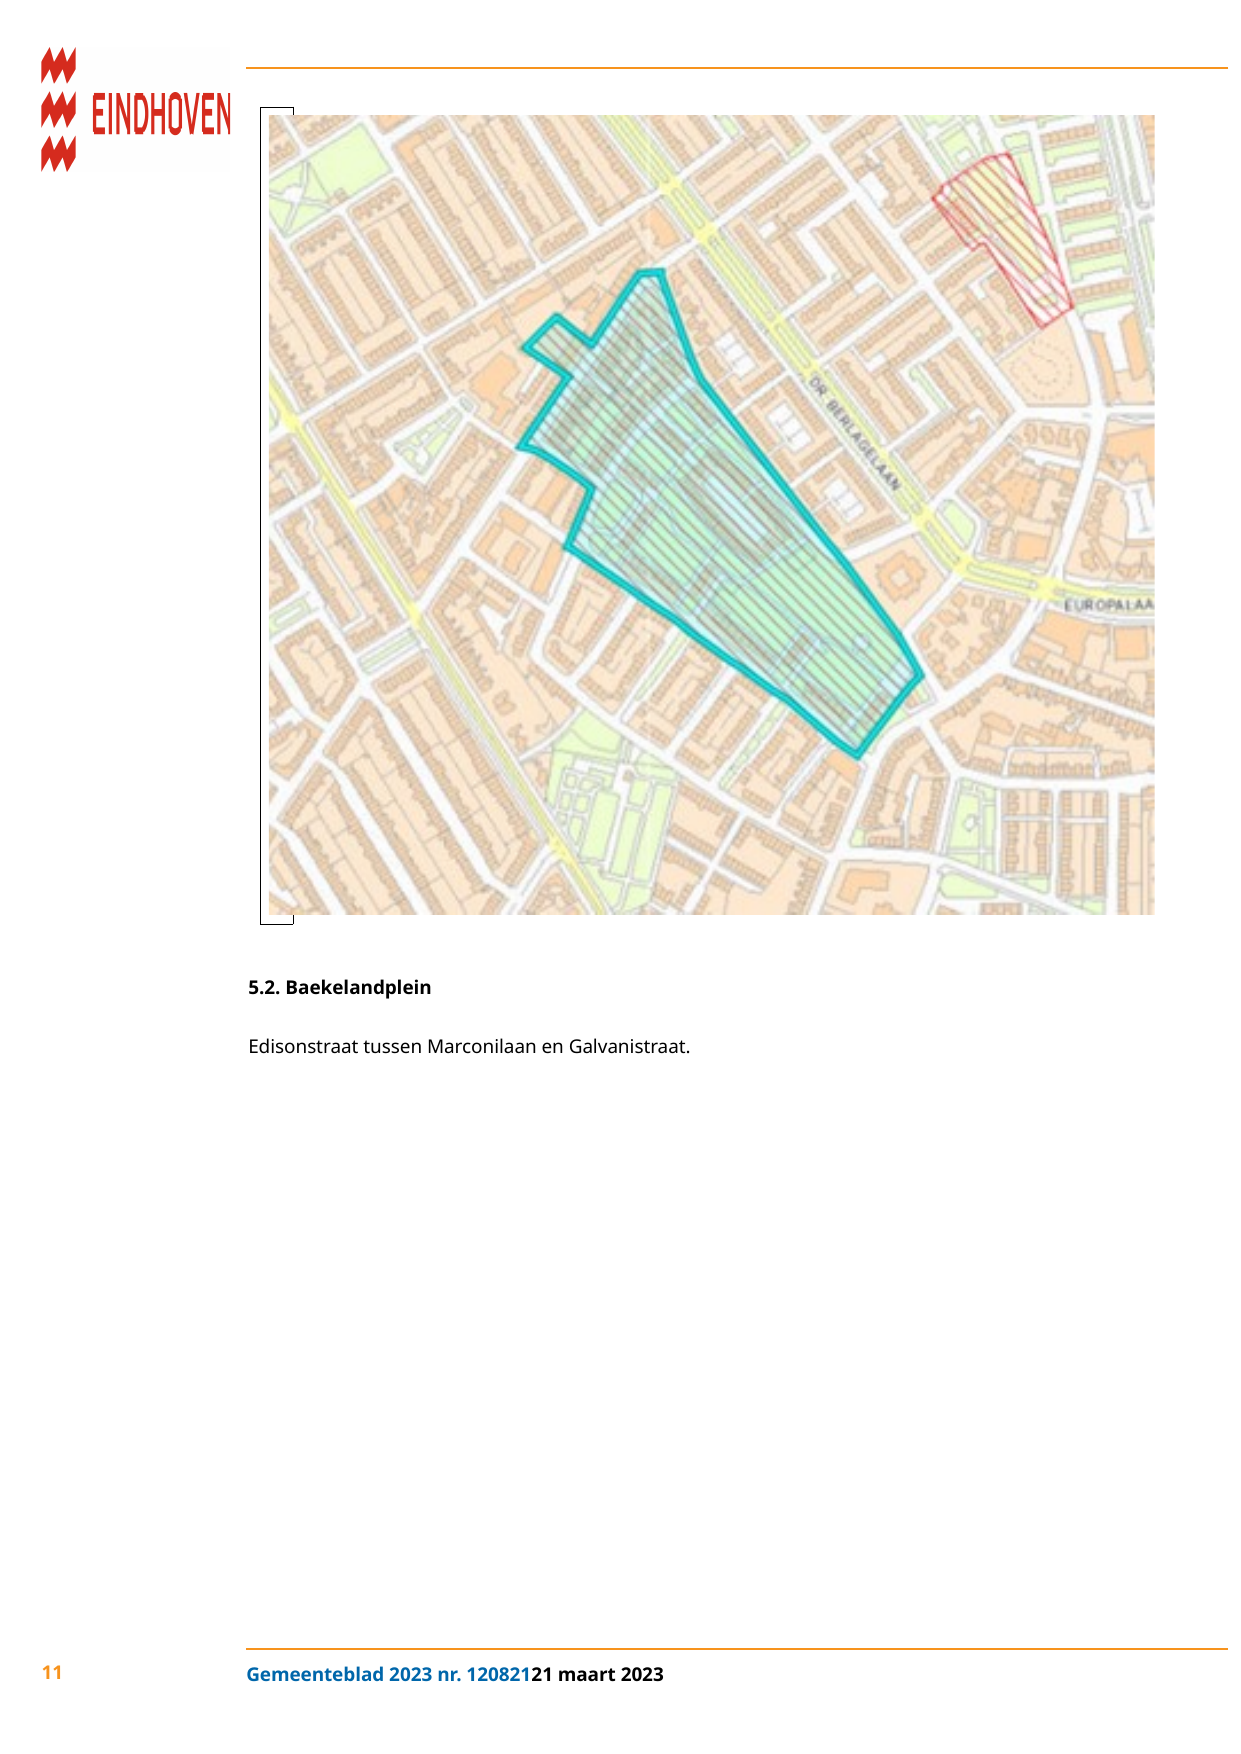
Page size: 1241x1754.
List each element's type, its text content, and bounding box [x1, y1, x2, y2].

picture [268, 115, 1155, 915]
picture [41, 47, 231, 172]
text Edisonstraat tussen Marconilaan en Galvanistraat. [248, 1034, 1152, 1059]
text 5.2. Baekelandplein [248, 974, 1152, 1000]
